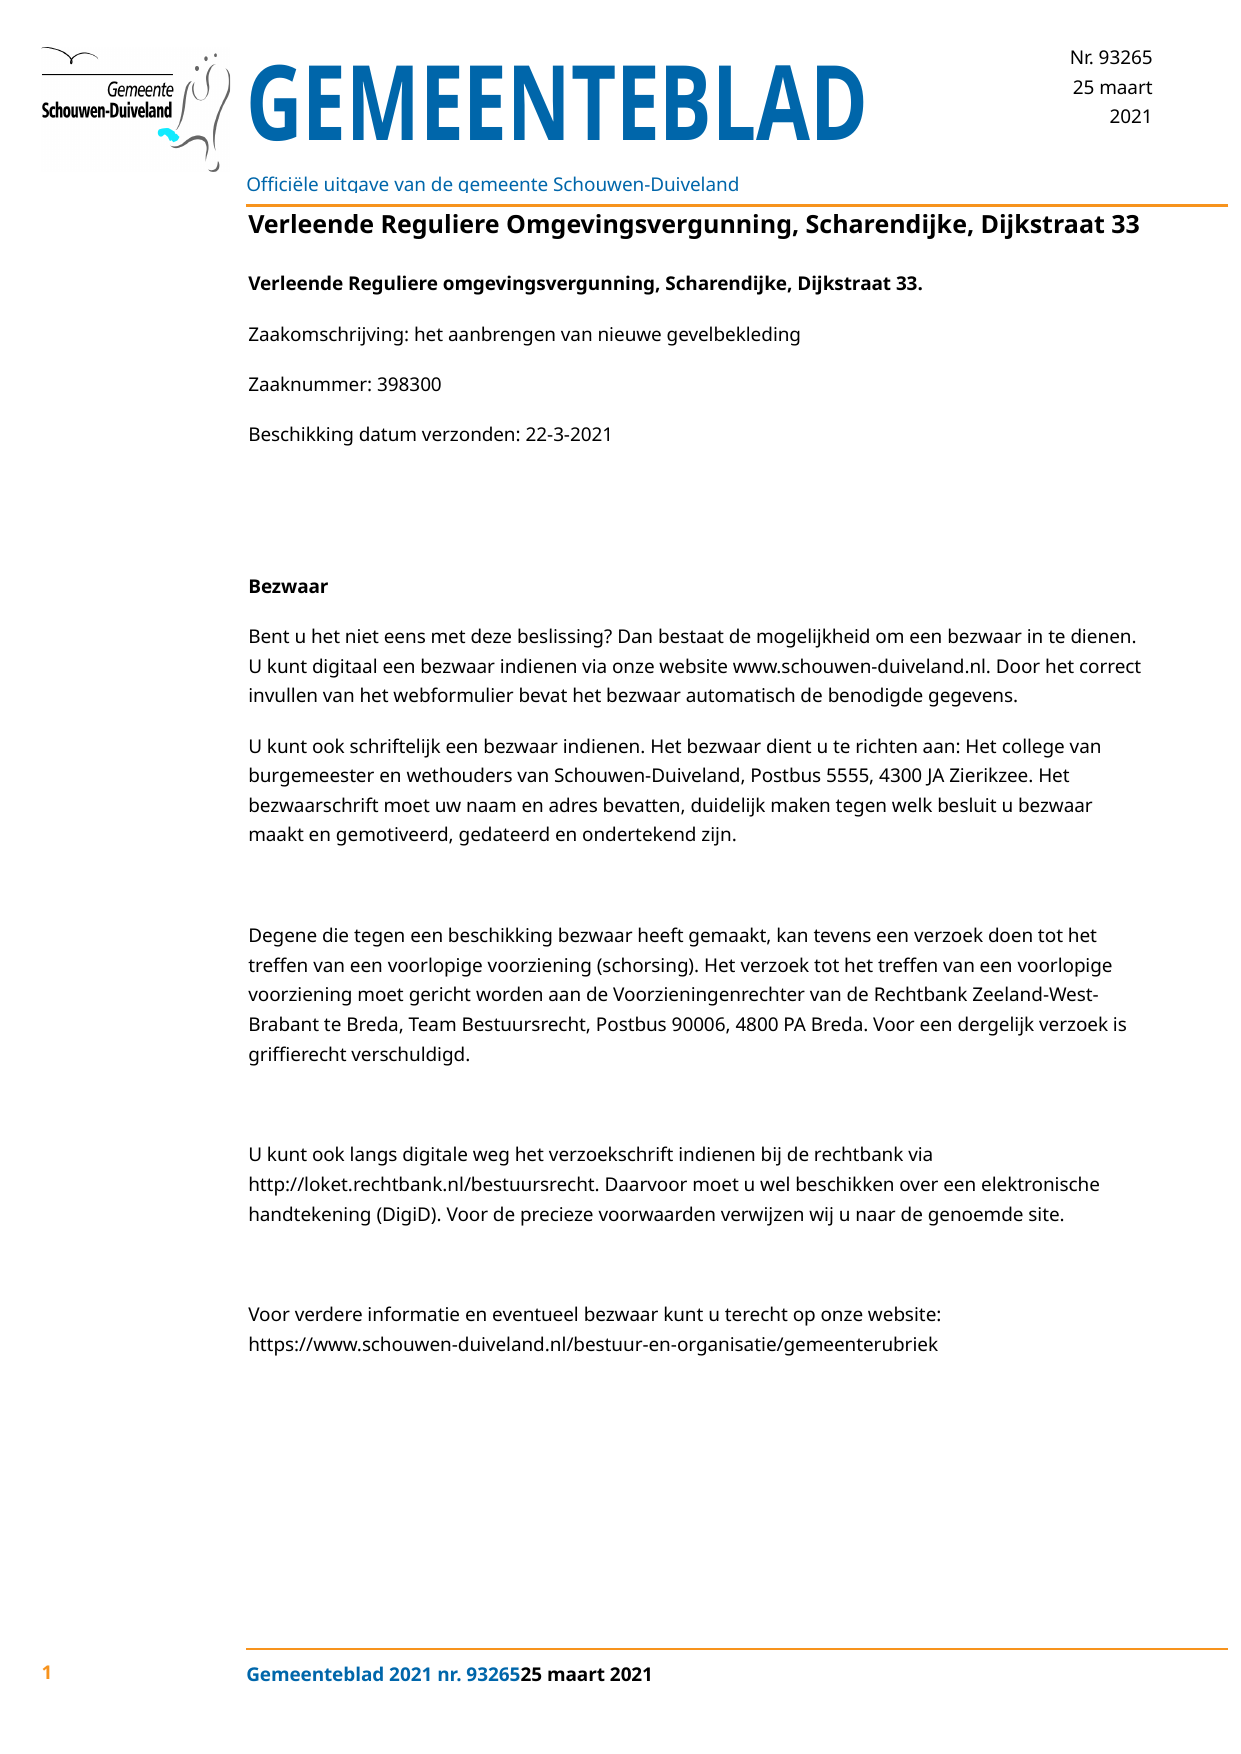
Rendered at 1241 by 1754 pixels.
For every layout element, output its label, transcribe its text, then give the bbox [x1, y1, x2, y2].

text Beschikking datum verzonden: 22-3-2021 [248, 422, 1152, 447]
text Zaaknummer: 398300 [248, 371, 1152, 397]
picture [41, 47, 231, 172]
text Zaakomschrijving: het aanbrengen van nieuwe gevelbekleding [248, 321, 1152, 346]
text Degene die tegen een beschikking bezwaar heeft gemaakt, kan tevens een verzoek doen tot het treffen van een voorlopige voorziening (schorsing). Het verzoek tot het treffen van een voorlopige voorziening moet gericht worden aan de Voorzieningenrechter van de Rechtbank Zeeland-West-Brabant te Breda, Team Bestuursrecht, Postbus 90006, 4800 PA Breda. Voor een dergelijk verzoek is griffierecht verschuldigd. [248, 922, 1152, 1066]
text U kunt ook schriftelijk een bezwaar indienen. Het bezwaar dient u te richten aan: Het college van burgemeester en wethouders van Schouwen-Duiveland, Postbus 5555, 4300 JA Zierikzee. Het bezwaarschrift moet uw naam en adres bevatten, duidelijk maken tegen welk besluit u bezwaar maakt en gemotiveerd, gedateerd en ondertekend zijn. [248, 733, 1152, 847]
text Verleende Reguliere omgevingsvergunning, Scharendijke, Dijkstraat 33. [248, 270, 1152, 296]
text Bezwaar [248, 573, 1152, 598]
text U kunt ook langs digitale weg het verzoekschrift indienen bij de rechtbank via http://loket.rechtbank.nl/bestuursrecht. Daarvoor moet u wel beschikken over een elektronische handtekening (DigiD). Voor de precieze voorwaarden verwijzen wij u naar de genoemde site. [248, 1142, 1152, 1226]
text Verleende Reguliere Omgevingsvergunning, Scharendijke, Dijkstraat 33 [248, 207, 1152, 241]
text Bent u het niet eens met deze beslissing? Dan bestaat de mogelijkheid om een bezwaar in te dienen. U kunt digitaal een bezwaar indienen via onze website www.schouwen-duiveland.nl. Door het correct invullen van het webformulier bevat het bezwaar automatisch de benodigde gegevens. [248, 623, 1152, 708]
text Voor verdere informatie en eventueel bezwaar kunt u terecht op onze website: https://www.schouwen-duiveland.nl/bestuur-en-organisatie/gemeenterubriek [248, 1302, 1152, 1357]
